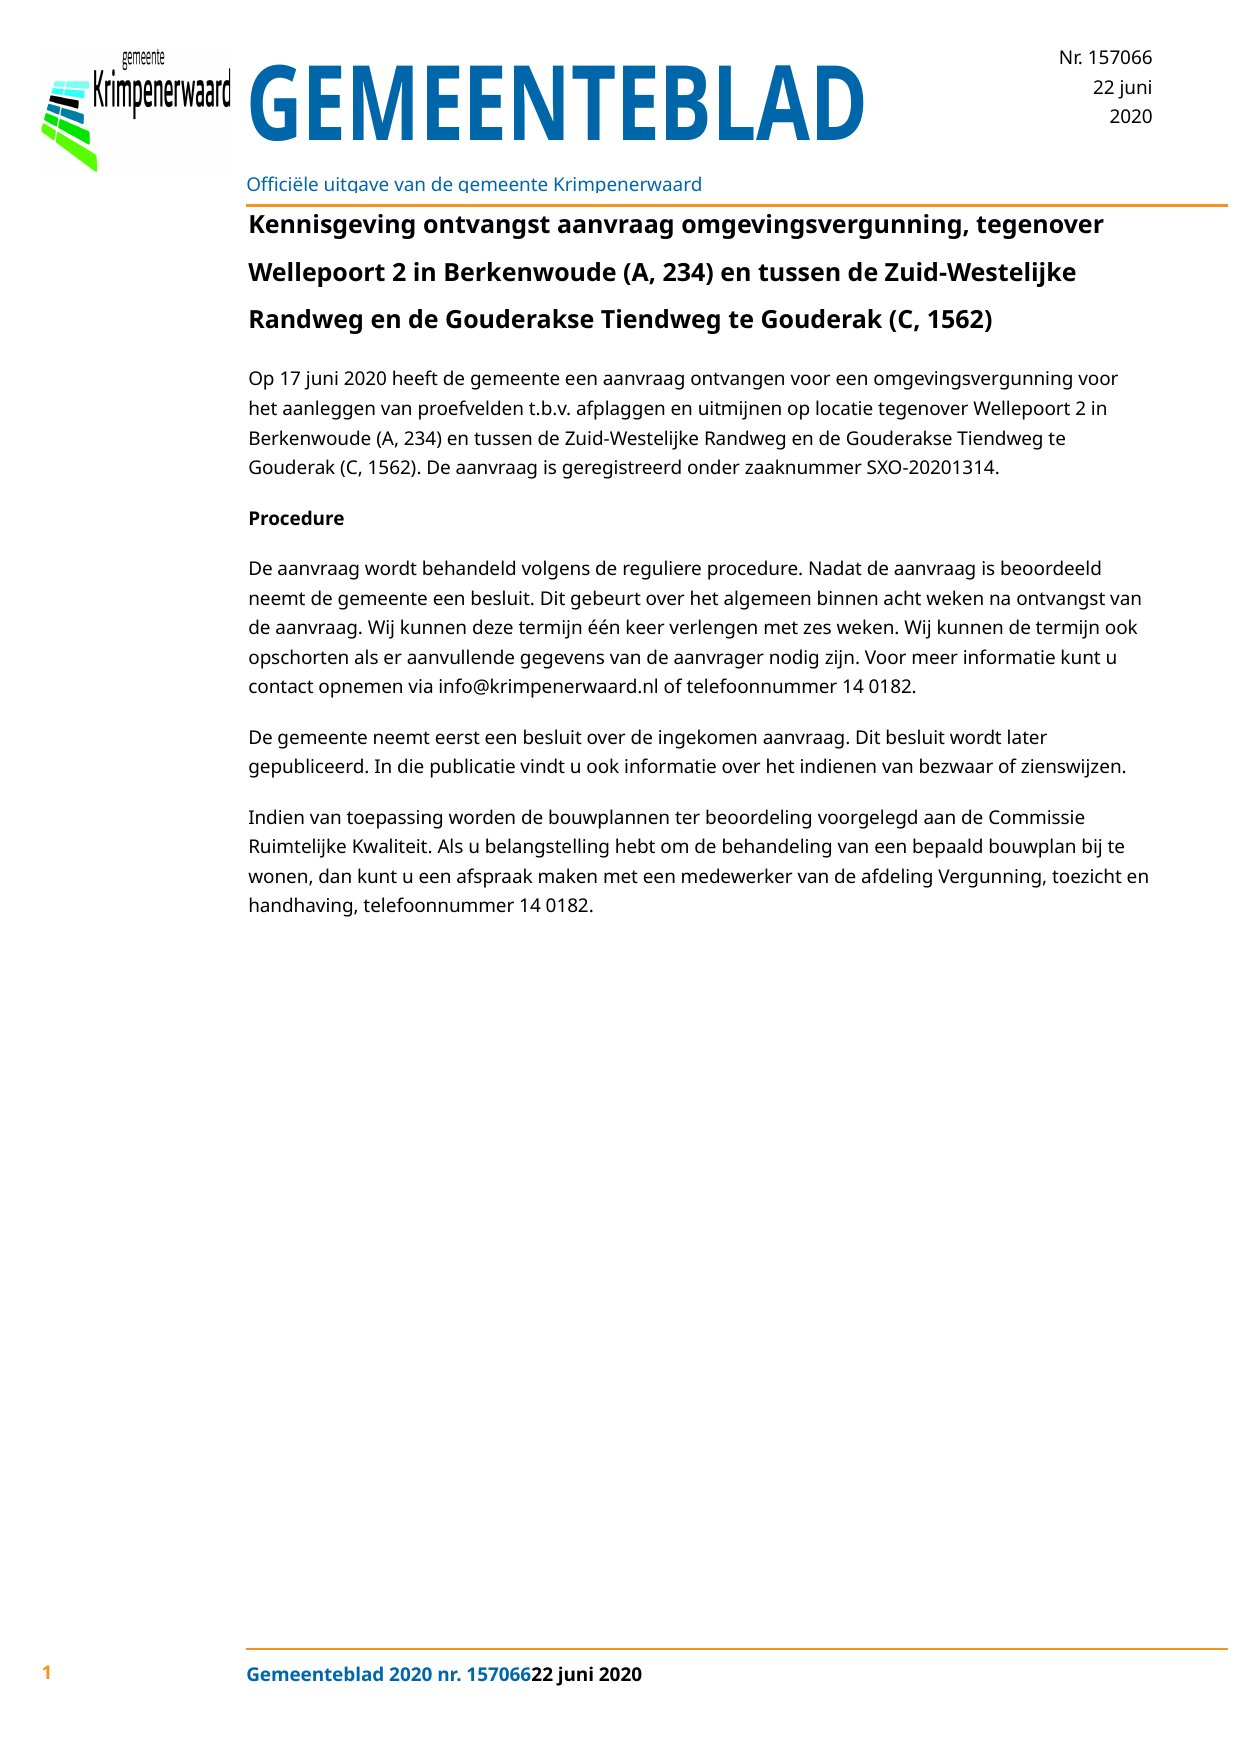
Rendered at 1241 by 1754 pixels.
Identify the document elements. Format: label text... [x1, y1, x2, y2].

text De aanvraag wordt behandeld volgens de reguliere procedure. Nadat de aanvraag is beoordeeld neemt de gemeente een besluit. Dit gebeurt over het algemeen binnen acht weken na ontvangst van de aanvraag. Wij kunnen deze termijn één keer verlengen met zes weken. Wij kunnen de termijn ook opschorten als er aanvullende gegevens van de aanvrager nodig zijn. Voor meer informatie kunt u contact opnemen via info@krimpenerwaard.nl of telefoonnummer 14 0182. [248, 555, 1152, 699]
picture [41, 47, 231, 172]
text De gemeente neemt eerst een besluit over de ingekomen aanvraag. Dit besluit wordt later gepubliceerd. In die publicatie vindt u ook informatie over het indienen van bezwaar of zienswijzen. [248, 724, 1152, 779]
text Procedure [248, 505, 1152, 530]
text Op 17 juni 2020 heeft de gemeente een aanvraag ontvangen voor een omgevingsvergunning voor het aanleggen van proefvelden t.b.v. afplaggen en uitmijnen op locatie tegenover Wellepoort 2 in Berkenwoude (A, 234) en tussen de Zuid-Westelijke Randweg en de Gouderakse Tiendweg te Gouderak (C, 1562). De aanvraag is geregistreerd onder zaaknummer SXO-20201314. [248, 366, 1152, 480]
text Kennisgeving ontvangst aanvraag omgevingsvergunning, tegenover Wellepoort 2 in Berkenwoude (A, 234) en tussen de Zuid-Westelijke Randweg en de Gouderakse Tiendweg te Gouderak (C, 1562) [248, 207, 1152, 336]
text Indien van toepassing worden de bouwplannen ter beoordeling voorgelegd aan de Commissie Ruimtelijke Kwaliteit. Als u belangstelling hebt om de behandeling van een bepaald bouwplan bij te wonen, dan kunt u een afspraak maken met een medewerker van de afdeling Vergunning, toezicht en handhaving, telefoonnummer 14 0182. [248, 804, 1152, 918]
